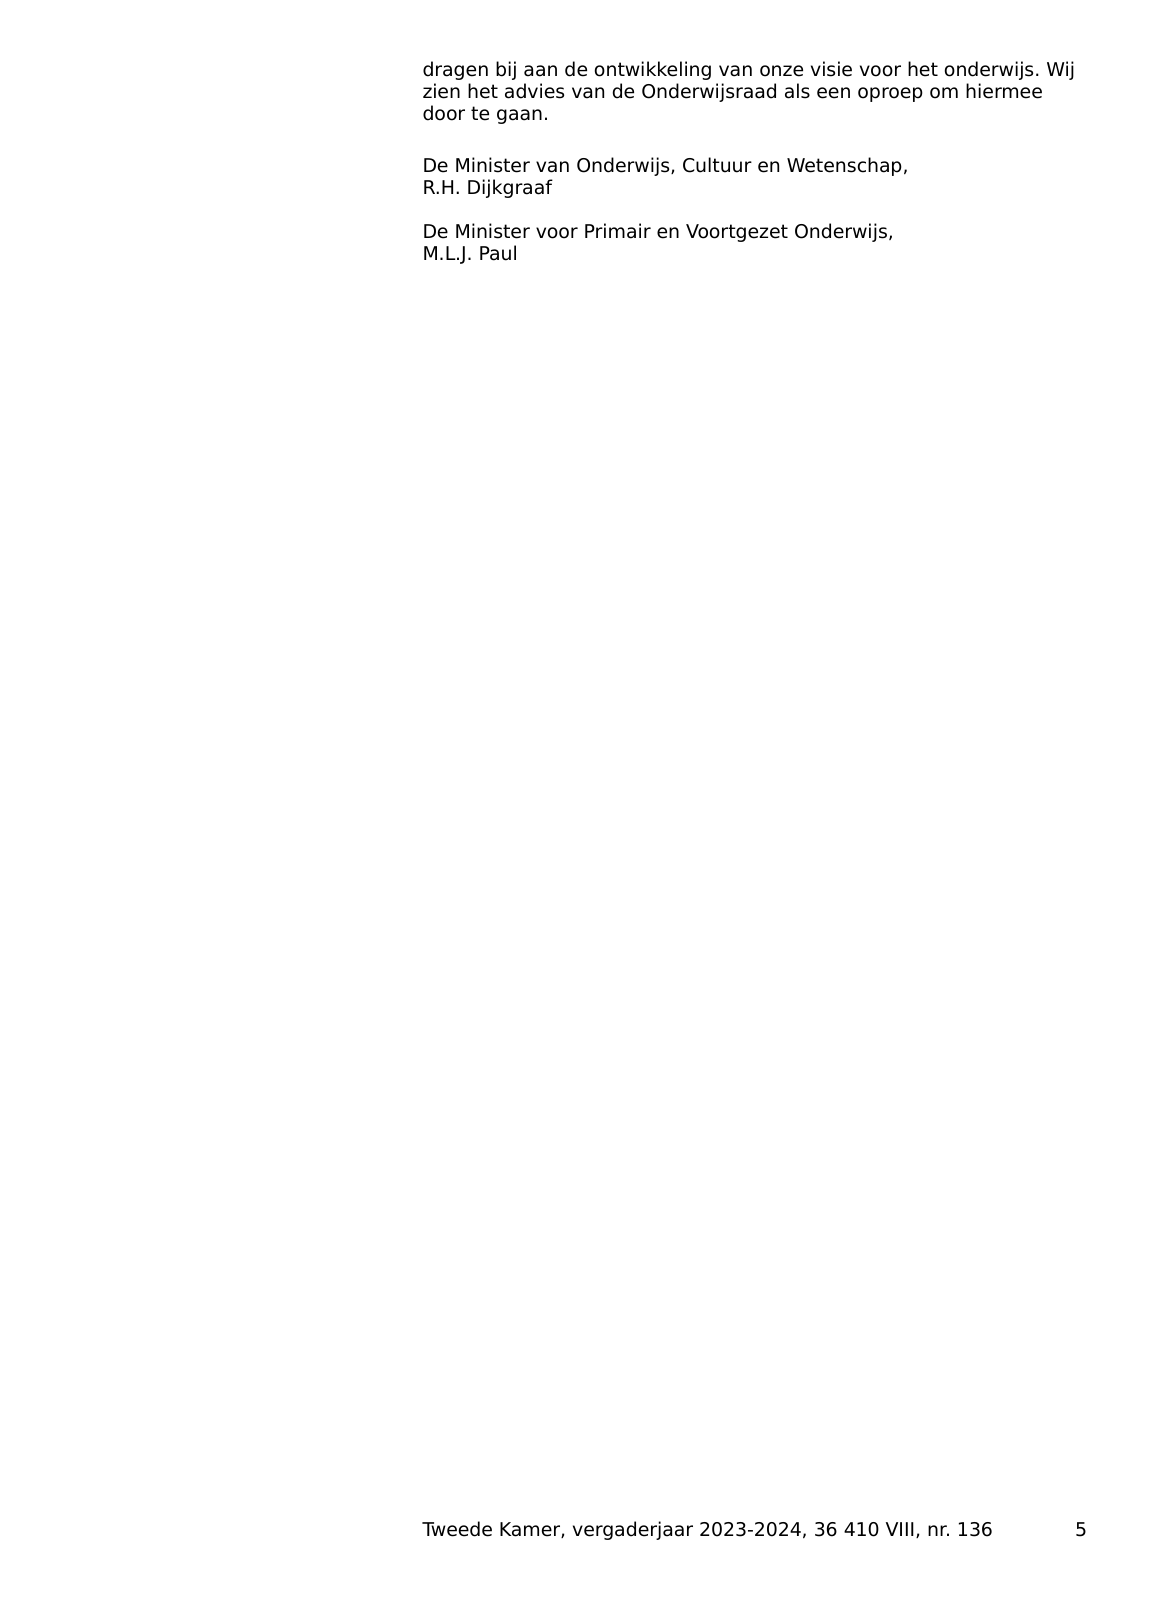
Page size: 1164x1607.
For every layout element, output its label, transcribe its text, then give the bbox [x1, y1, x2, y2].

text dragen bij aan de ontwikkeling van onze visie voor het onderwijs. Wij zien het advies van de Onderwijsraad als een oproep om hiermee door te gaan. [422, 59, 1087, 125]
text De Minister voor Primair en Voortgezet Onderwijs, M.L.J. Paul [422, 221, 1087, 265]
text De Minister van Onderwijs, Cultuur en Wetenschap, R.H. Dijkgraaf [422, 155, 1087, 199]
